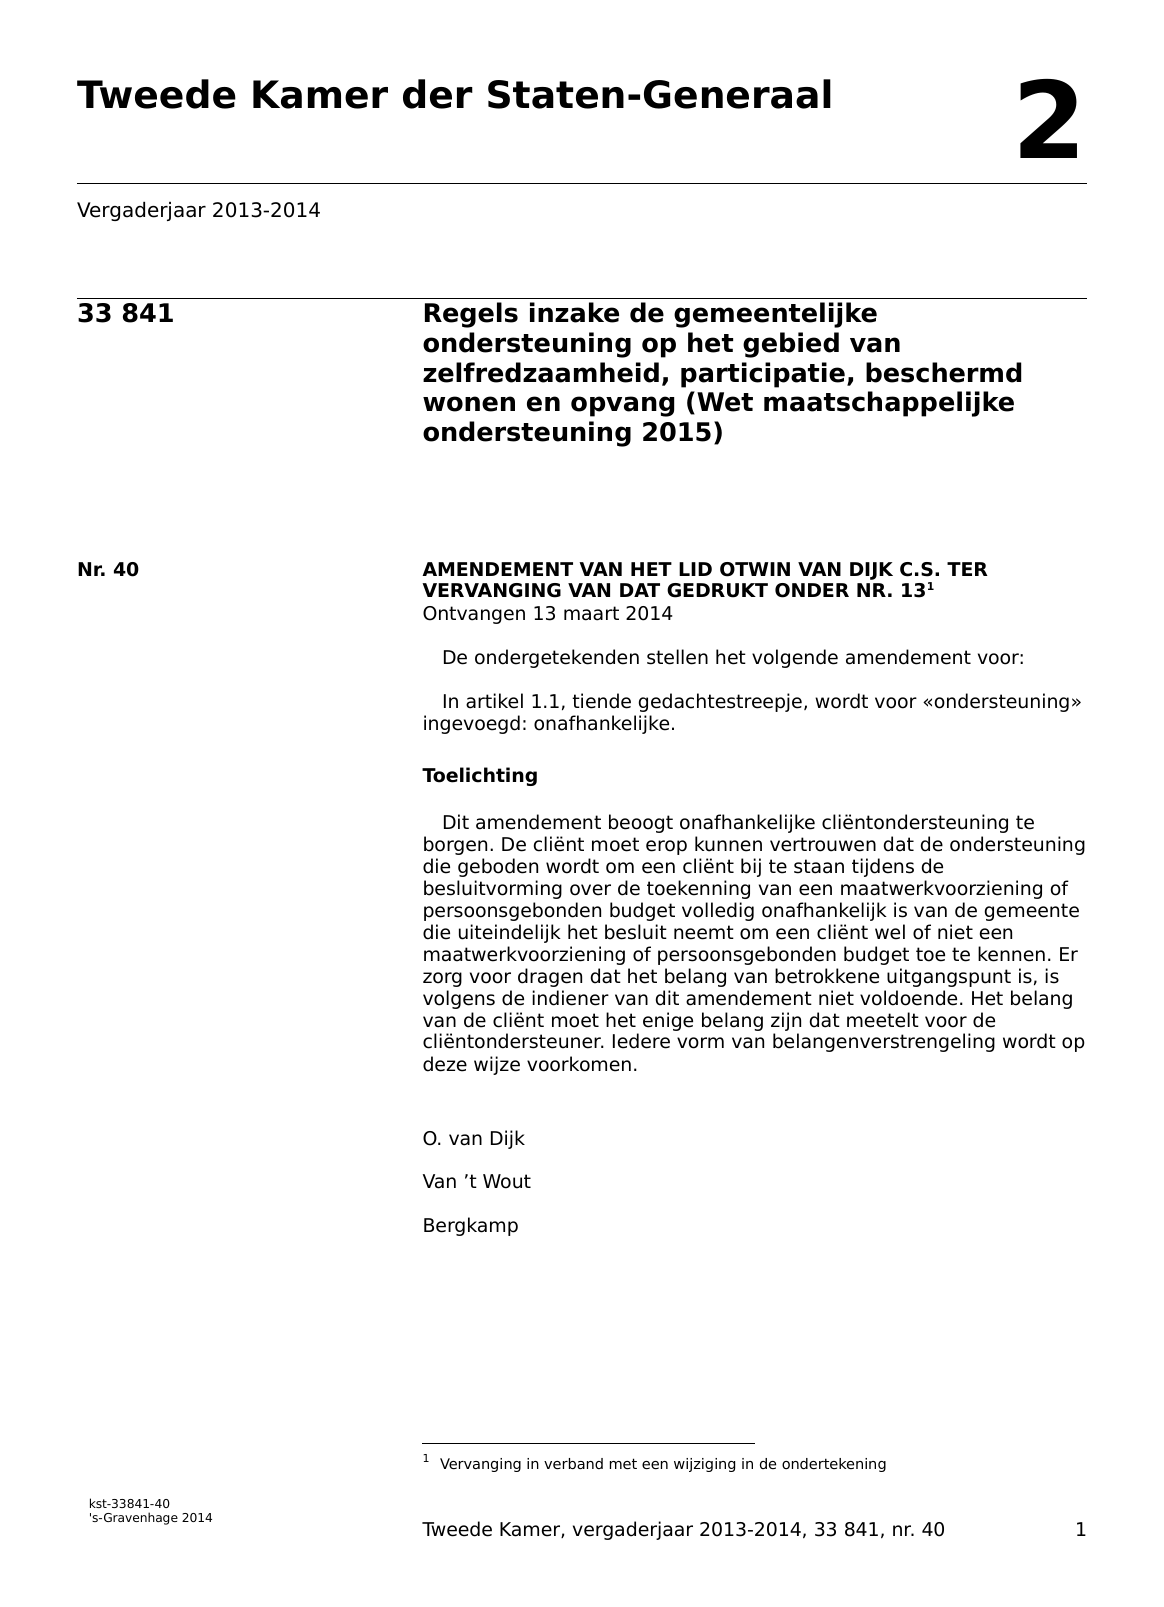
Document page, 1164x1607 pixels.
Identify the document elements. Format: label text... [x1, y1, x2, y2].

table_cell Vergaderjaar 2013-2014 [77, 184, 1087, 298]
subtitle Nr. 40 AMENDEMENT VAN HET LID OTWIN VAN DIJK C.S. TER VERVANGING VAN DAT GEDRUKT ONDER NR. 13 [77, 558, 1087, 602]
subtitle Toelichting [422, 765, 1087, 787]
table_header 2 [886, 59, 1087, 183]
text kst-33841-40 [88, 1497, 323, 1511]
text Vervanging in verband met een wijziging in de ondertekening [422, 1452, 1087, 1474]
text Dit amendement beoogt onafhankelijke cliëntondersteuning te borgen. De cliënt moet erop kunnen vertrouwen dat de ondersteuning die geboden wordt om een cliënt bij te staan tijdens de besluitvorming over de toekenning van een maatwerkvoorziening of persoonsgebonden budget volledig onafhankelijk is van de gemeente die uiteindelijk het besluit neemt om een cliënt wel of niet een maatwerkvoorziening of persoonsgebonden budget toe te kennen. Er zorg voor dragen dat het belang van betrokkene uitgangspunt is, is volgens de indiener van dit amendement niet voldoende. Het belang van de cliënt moet het enige belang zijn dat meetelt voor de cliëntondersteuner. Iedere vorm van belangenverstrengeling wordt op deze wijze voorkomen. [422, 812, 1087, 1075]
text O. van Dijk Van ’t Wout Bergkamp [422, 1105, 1087, 1237]
text 's-Gravenhage 2014 [88, 1511, 323, 1525]
text Ontvangen 13 maart 2014 [422, 602, 1087, 624]
text De ondergetekenden stellen het volgende amendement voor: [422, 647, 1087, 668]
subtitle 33 841 Regels inzake de gemeentelijke ondersteuning op het gebied van zelfredzaamheid, participatie, beschermd wonen en opvang (Wet maatschappelijke ondersteuning 2015) [77, 299, 1087, 447]
table_header Tweede Kamer der Staten-Generaal [77, 59, 886, 183]
text In artikel 1.1, tiende gedachtestreepje, wordt voor «ondersteuning» ingevoegd: onafhankelijke. [422, 691, 1087, 735]
